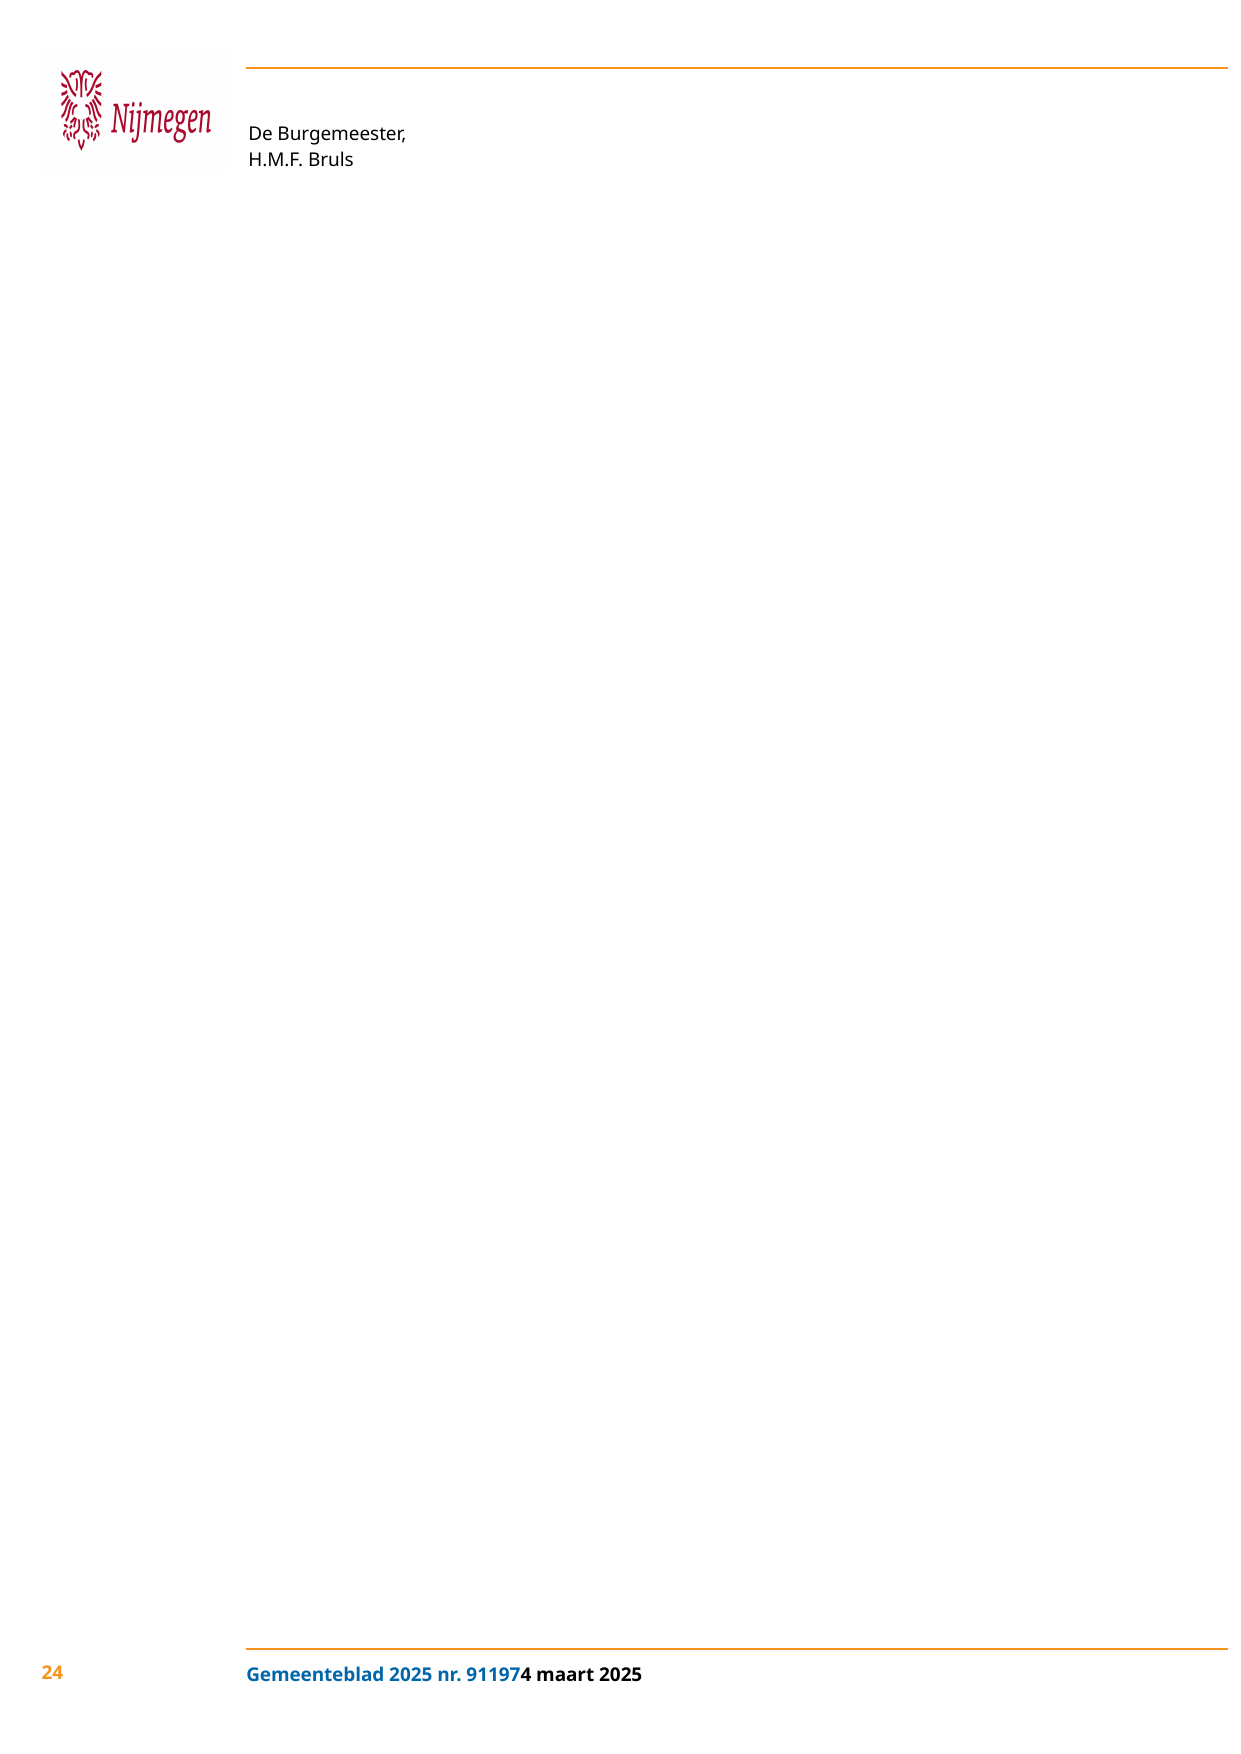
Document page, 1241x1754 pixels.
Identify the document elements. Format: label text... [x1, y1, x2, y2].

text H.M.F. Bruls [248, 146, 1152, 172]
picture [41, 47, 231, 172]
text De Burgemeester, [248, 121, 1152, 146]
